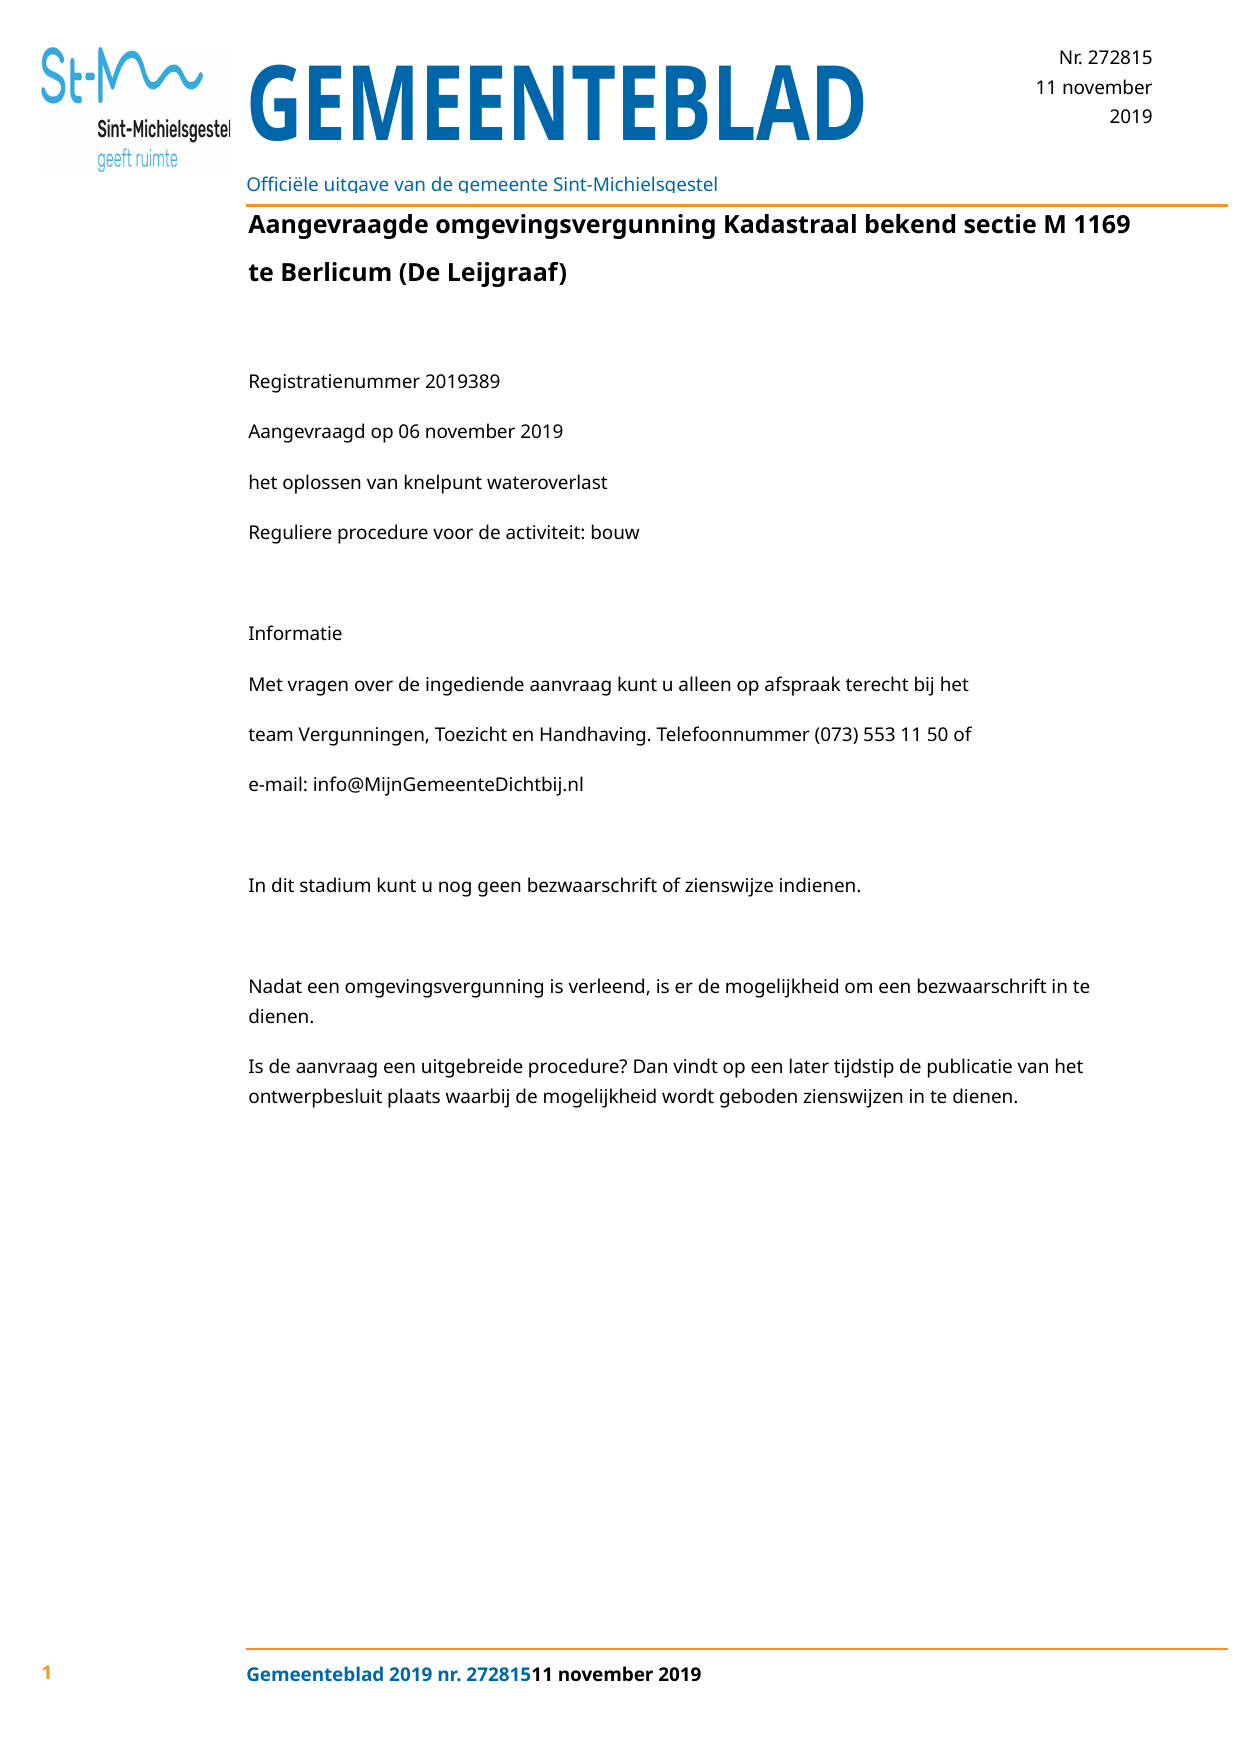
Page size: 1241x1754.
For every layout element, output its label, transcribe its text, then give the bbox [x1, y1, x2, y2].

text Reguliere procedure voor de activiteit: bouw [248, 519, 1152, 545]
text Informatie [248, 620, 1152, 646]
text Nadat een omgevingsvergunning is verleend, is er de mogelijkheid om een bezwaarschrift in te dienen. [248, 973, 1152, 1029]
text Registratienummer 2019389 [248, 368, 1152, 394]
text e-mail: info@MijnGemeenteDichtbij.nl [248, 772, 1152, 797]
text Is de aanvraag een uitgebreide procedure? Dan vindt op een later tijdstip de publicatie van het ontwerpbesluit plaats waarbij de mogelijkheid wordt geboden zienswijzen in te dienen. [248, 1053, 1152, 1109]
text Met vragen over de ingediende aanvraag kunt u alleen op afspraak terecht bij het [248, 671, 1152, 697]
text het oplossen van knelpunt wateroverlast [248, 469, 1152, 495]
picture [41, 47, 231, 172]
text team Vergunningen, Toezicht en Handhaving. Telefoonnummer (073) 553 11 50 of [248, 721, 1152, 747]
text Aangevraagde omgevingsvergunning Kadastraal bekend sectie M 1169 te Berlicum (De Leijgraaf) [248, 207, 1152, 288]
text In dit stadium kunt u nog geen bezwaarschrift of zienswijze indienen. [248, 872, 1152, 898]
text Aangevraagd op 06 november 2019 [248, 419, 1152, 444]
